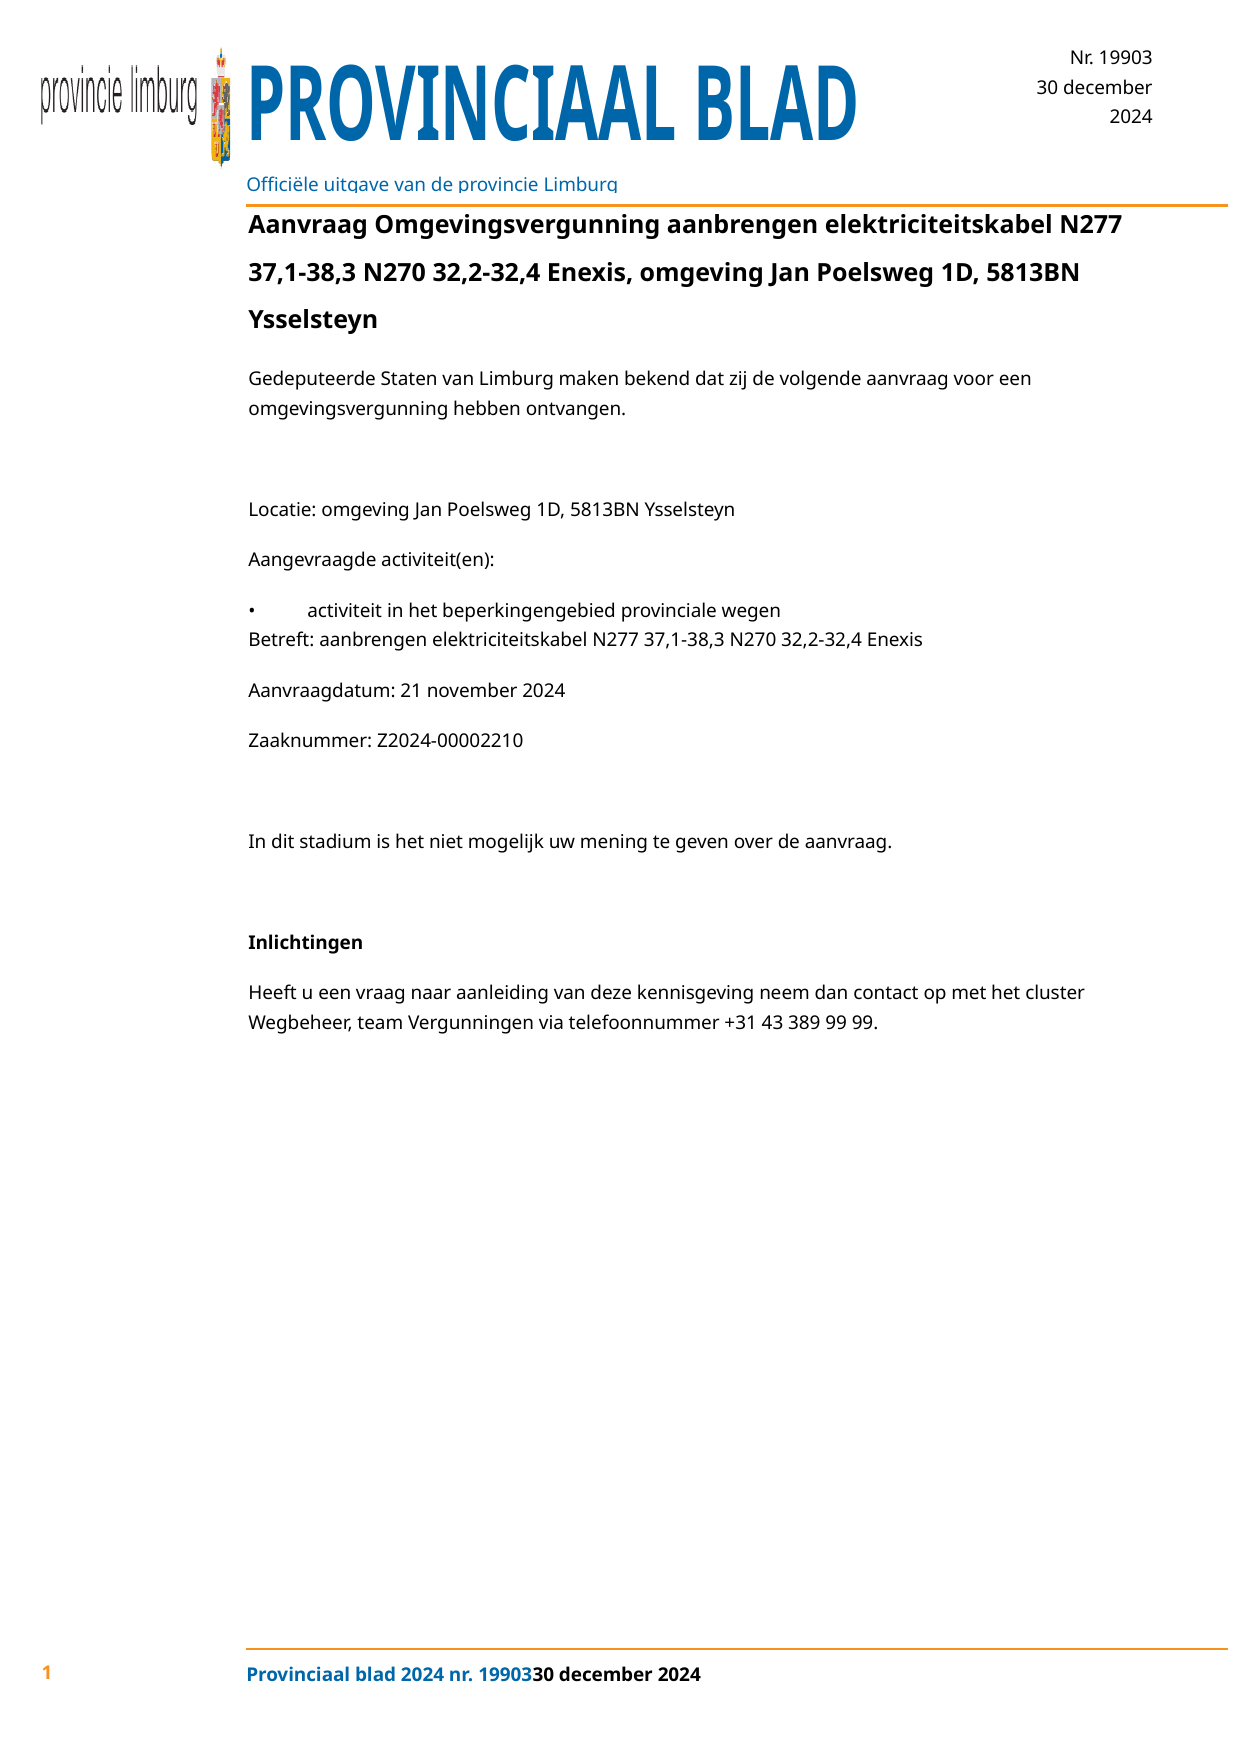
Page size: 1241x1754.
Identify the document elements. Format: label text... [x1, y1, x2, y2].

text Zaaknummer: Z2024-00002210 [248, 727, 1152, 753]
text Heeft u een vraag naar aanleiding van deze kennisgeving neem dan contact op met het cluster Wegbeheer, team Vergunningen via telefoonnummer +31 43 389 99 99. [248, 979, 1152, 1034]
list activiteit in het beperkingengebied provinciale wegen [248, 597, 1152, 622]
picture [41, 47, 231, 172]
text Aangevraagde activiteit(en): [248, 546, 1152, 572]
text Inlichtingen [248, 929, 1152, 954]
text Aanvraag Omgevingsvergunning aanbrengen elektriciteitskabel N277 37,1-38,3 N270 32,2-32,4 Enexis, omgeving Jan Poelsweg 1D, 5813BN Ysselsteyn [248, 207, 1152, 336]
text Betreft: aanbrengen elektriciteitskabel N277 37,1-38,3 N270 32,2-32,4 Enexis [248, 626, 1152, 652]
text Locatie: omgeving Jan Poelsweg 1D, 5813BN Ysselsteyn [248, 496, 1152, 522]
text In dit stadium is het niet mogelijk uw mening te geven over de aanvraag. [248, 828, 1152, 854]
text Aanvraagdatum: 21 november 2024 [248, 677, 1152, 702]
text Gedeputeerde Staten van Limburg maken bekend dat zij de volgende aanvraag voor een omgevingsvergunning hebben ontvangen. [248, 366, 1152, 421]
